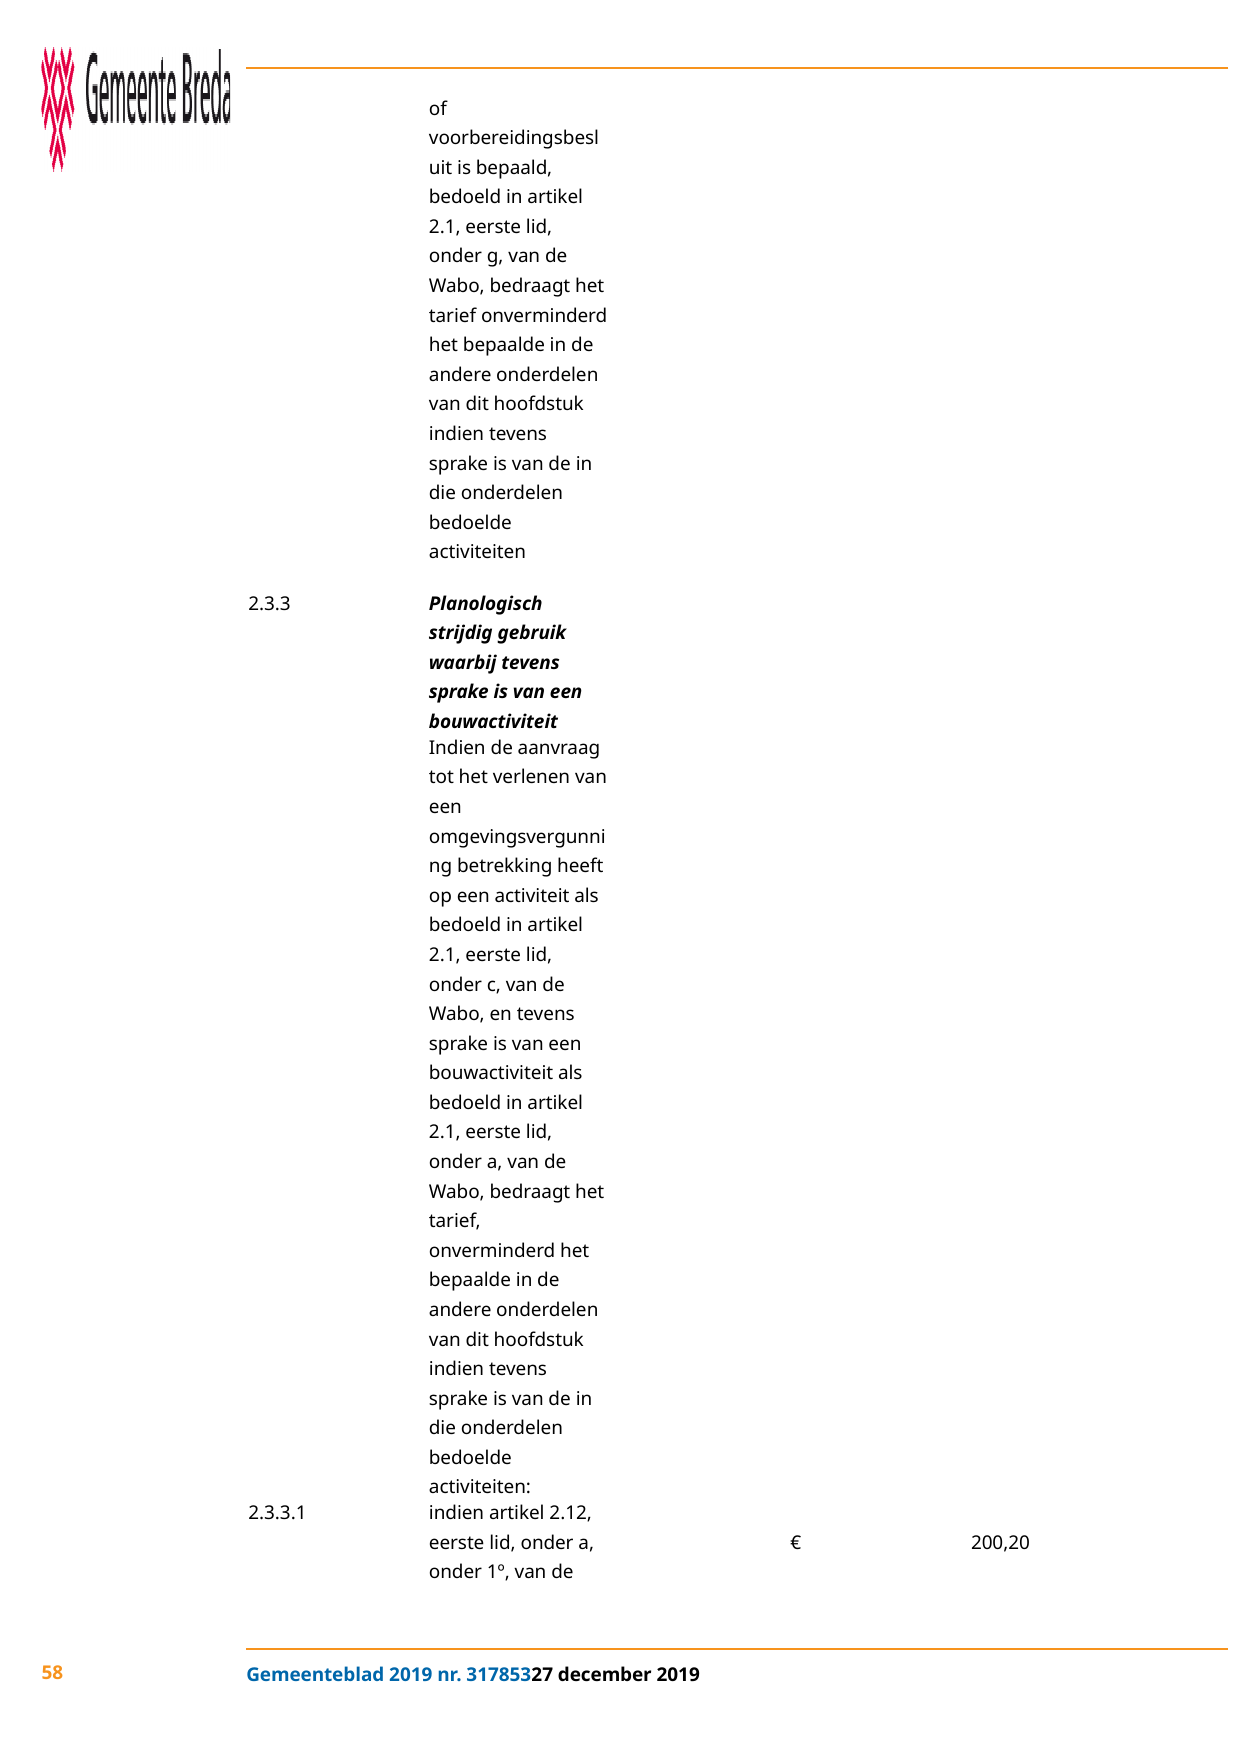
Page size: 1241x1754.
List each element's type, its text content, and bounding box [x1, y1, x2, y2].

table_cell 200,20 [971, 1499, 1152, 1584]
table_cell [790, 590, 971, 734]
table_cell [971, 564, 1152, 590]
table_cell [248, 95, 429, 564]
table_cell [790, 95, 971, 564]
table_cell [609, 95, 790, 564]
table_cell 2.3.3.1 [248, 1499, 429, 1584]
table_cell [248, 564, 429, 590]
table_cell [609, 590, 790, 734]
table_cell [790, 734, 971, 1499]
table_cell Indien de aanvraag tot het verlenen van een omgevingsvergunning betrekking heeft op een activiteit als bedoeld in artikel 2.1, eerste lid, onder c, van de Wabo, en tevens sprake is van een bouwactiviteit als bedoeld in artikel 2.1, eerste lid, onder a, van de Wabo, bedraagt het tarief, onverminderd het bepaalde in de andere onderdelen van dit hoofdstuk indien tevens sprake is van de in die onderdelen bedoelde activiteiten: [429, 734, 609, 1499]
table_cell [790, 564, 971, 590]
table_cell [971, 95, 1152, 564]
table_cell € [790, 1499, 971, 1584]
table_cell Planologisch strijdig gebruik waarbij tevens sprake is van een bouwactiviteit [429, 590, 609, 734]
table_cell [609, 564, 790, 590]
picture [41, 47, 231, 172]
table_cell [248, 734, 429, 1499]
table_cell [429, 564, 609, 590]
table_cell of voorbereidingsbesluit is bepaald, bedoeld in artikel 2.1, eerste lid, onder g, van de Wabo, bedraagt het tarief onverminderd het bepaalde in de andere onderdelen van dit hoofdstuk indien tevens sprake is van de in die onderdelen bedoelde activiteiten [429, 95, 609, 564]
table_cell [609, 734, 790, 1499]
table_cell 2.3.3 [248, 590, 429, 734]
table_cell [971, 734, 1152, 1499]
table_cell [971, 590, 1152, 734]
table_cell indien artikel 2.12, eerste lid, onder a, onder 1º, van de [429, 1499, 609, 1584]
table_cell [609, 1499, 790, 1584]
